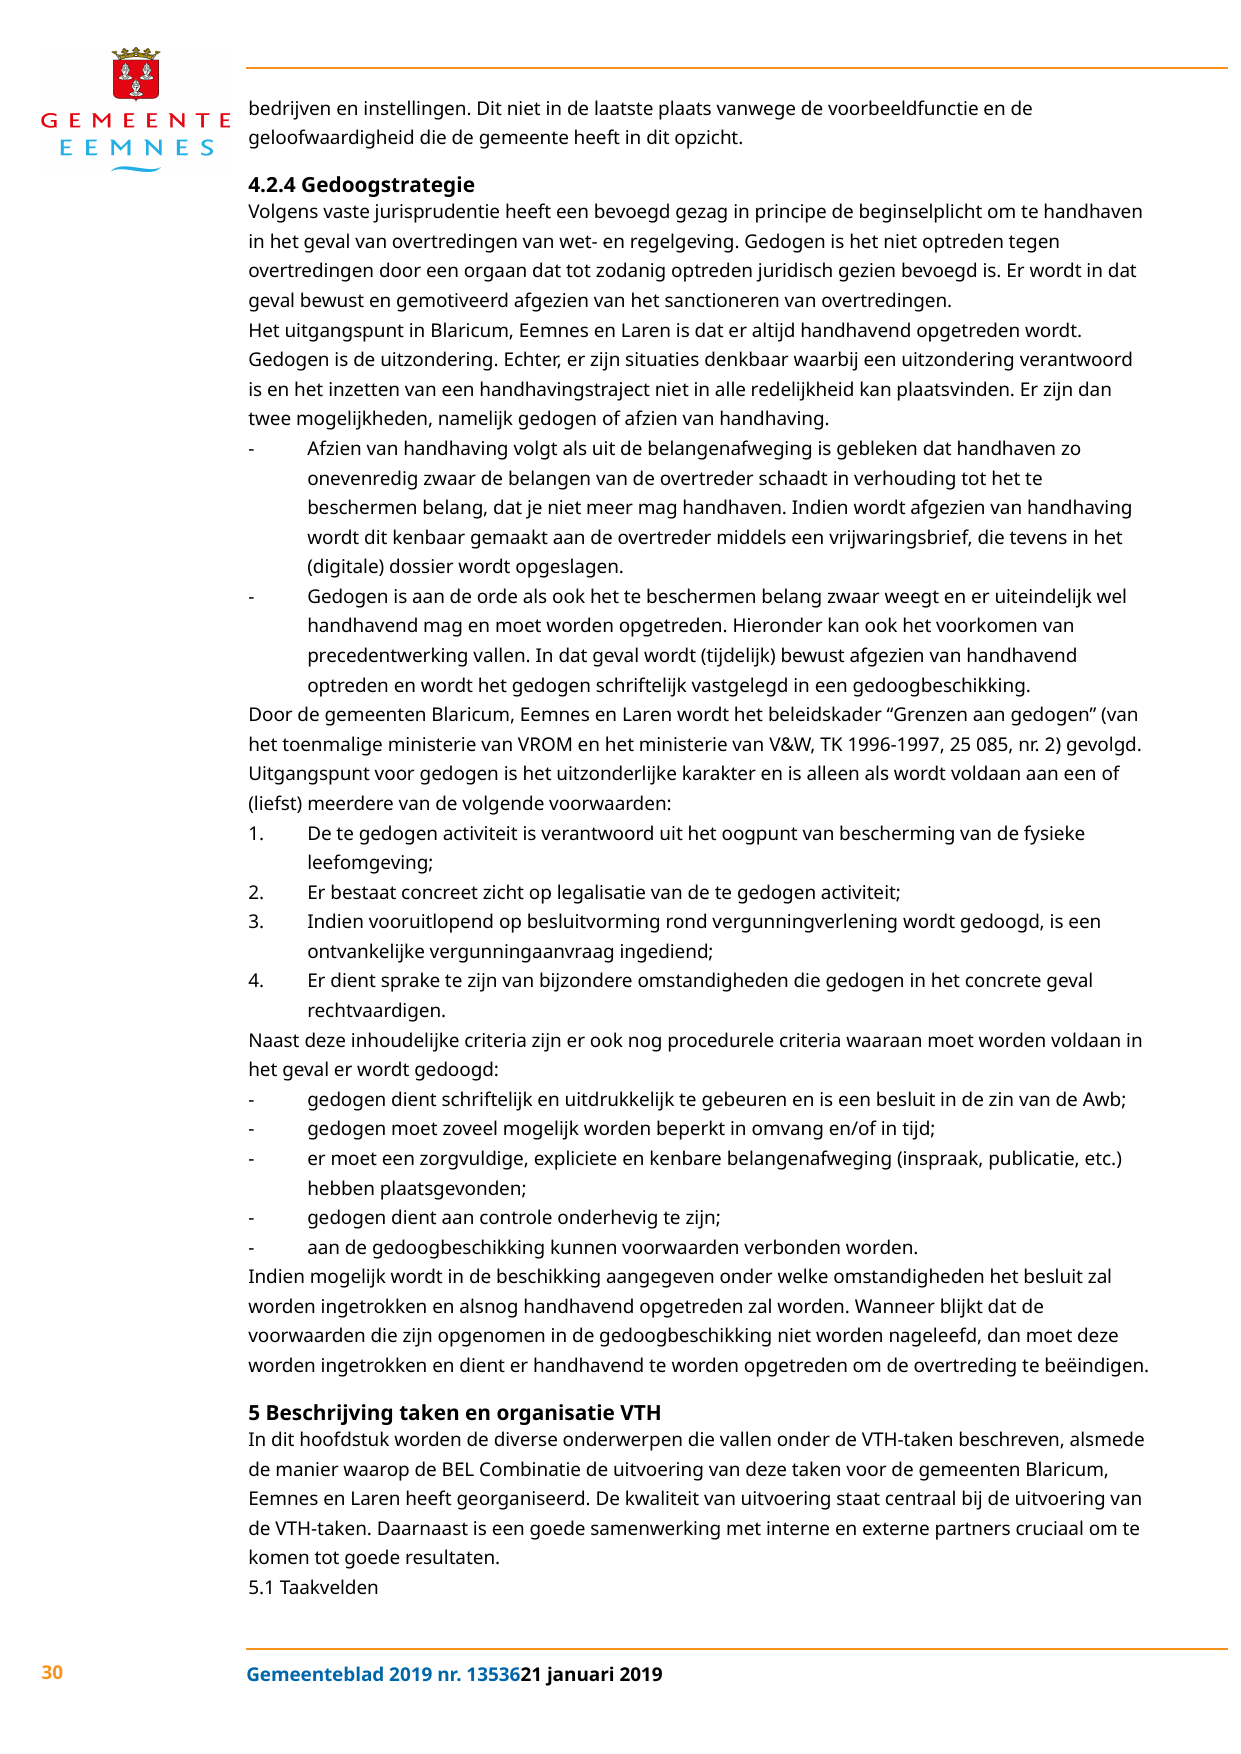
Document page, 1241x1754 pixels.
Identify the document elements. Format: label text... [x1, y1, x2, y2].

list Er dient sprake te zijn van bijzondere omstandigheden die gedogen in het concrete geval rechtvaardigen. [248, 968, 1152, 1023]
list aan de gedoogbeschikking kunnen voorwaarden verbonden worden. [248, 1234, 1152, 1259]
picture [41, 47, 231, 172]
text bedrijven en instellingen. Dit niet in de laatste plaats vanwege de voorbeeldfunctie en de geloofwaardigheid die de gemeente heeft in dit opzicht. [248, 95, 1152, 150]
text 5 Beschrijving taken en organisatie VTH [248, 1398, 1152, 1426]
text 4.2.4 Gedoogstrategie [248, 170, 1152, 198]
list Afzien van handhaving volgt als uit de belangenafweging is gebleken dat handhaven zo onevenredig zwaar de belangen van de overtreder schaadt in verhouding tot het te beschermen belang, dat je niet meer mag handhaven. Indien wordt afgezien van handhaving wordt dit kenbaar gemaakt aan de overtreder middels een vrijwaringsbrief, die tevens in het (digitale) dossier wordt opgeslagen. [248, 435, 1152, 579]
list gedogen moet zoveel mogelijk worden beperkt in omvang en/of in tijd; [248, 1116, 1152, 1141]
list Gedogen is aan de orde als ook het te beschermen belang zwaar weegt en er uiteindelijk wel handhavend mag en moet worden opgetreden. Hieronder kan ook het voorkomen van precedentwerking vallen. In dat geval wordt (tijdelijk) bewust afgezien van handhavend optreden en wordt het gedogen schriftelijk vastgelegd in een gedoogbeschikking. [248, 583, 1152, 697]
list er moet een zorgvuldige, expliciete en kenbare belangenafweging (inspraak, publicatie, etc.) hebben plaatsgevonden; [248, 1145, 1152, 1200]
text 5.1 Taakvelden [248, 1574, 1152, 1600]
list De te gedogen activiteit is verantwoord uit het oogpunt van bescherming van de fysieke leefomgeving; [248, 820, 1152, 875]
list gedogen dient schriftelijk en uitdrukkelijk te gebeuren en is een besluit in de zin van de Awb; [248, 1086, 1152, 1112]
text Het uitgangspunt in Blaricum, Eemnes en Laren is dat er altijd handhavend opgetreden wordt. Gedogen is de uitzondering. Echter, er zijn situaties denkbaar waarbij een uitzondering verantwoord is en het inzetten van een handhavingstraject niet in alle redelijkheid kan plaatsvinden. Er zijn dan twee mogelijkheden, namelijk gedogen of afzien van handhaving. [248, 317, 1152, 431]
list gedogen dient aan controle onderhevig te zijn; [248, 1204, 1152, 1230]
text Uitgangspunt voor gedogen is het uitzonderlijke karakter en is alleen als wordt voldaan aan een of (liefst) meerdere van de volgende voorwaarden: [248, 761, 1152, 816]
text Naast deze inhoudelijke criteria zijn er ook nog procedurele criteria waaraan moet worden voldaan in het geval er wordt gedoogd: [248, 1027, 1152, 1082]
list Indien vooruitlopend op besluitvorming rond vergunningverlening wordt gedoogd, is een ontvankelijke vergunningaanvraag ingediend; [248, 908, 1152, 964]
text Door de gemeenten Blaricum, Eemnes en Laren wordt het beleidskader “Grenzen aan gedogen” (van het toenmalige ministerie van VROM en het ministerie van V&W, TK 1996-1997, 25 085, nr. 2) gevolgd. [248, 701, 1152, 757]
text Volgens vaste jurisprudentie heeft een bevoegd gezag in principe de beginselplicht om te handhaven in het geval van overtredingen van wet- en regelgeving. Gedogen is het niet optreden tegen overtredingen door een orgaan dat tot zodanig optreden juridisch gezien bevoegd is. Er wordt in dat geval bewust en gemotiveerd afgezien van het sanctioneren van overtredingen. [248, 198, 1152, 313]
text Indien mogelijk wordt in de beschikking aangegeven onder welke omstandigheden het besluit zal worden ingetrokken en alsnog handhavend opgetreden zal worden. Wanneer blijkt dat de voorwaarden die zijn opgenomen in de gedoogbeschikking niet worden nageleefd, dan moet deze worden ingetrokken en dient er handhavend te worden opgetreden om de overtreding te beëindigen. [248, 1263, 1152, 1378]
text In dit hoofdstuk worden de diverse onderwerpen die vallen onder de VTH-taken beschreven, alsmede de manier waarop de BEL Combinatie de uitvoering van deze taken voor de gemeenten Blaricum, Eemnes en Laren heeft georganiseerd. De kwaliteit van uitvoering staat centraal bij de uitvoering van de VTH-taken. Daarnaast is een goede samenwerking met interne en externe partners cruciaal om te komen tot goede resultaten. [248, 1426, 1152, 1570]
list Er bestaat concreet zicht op legalisatie van de te gedogen activiteit; [248, 879, 1152, 904]
